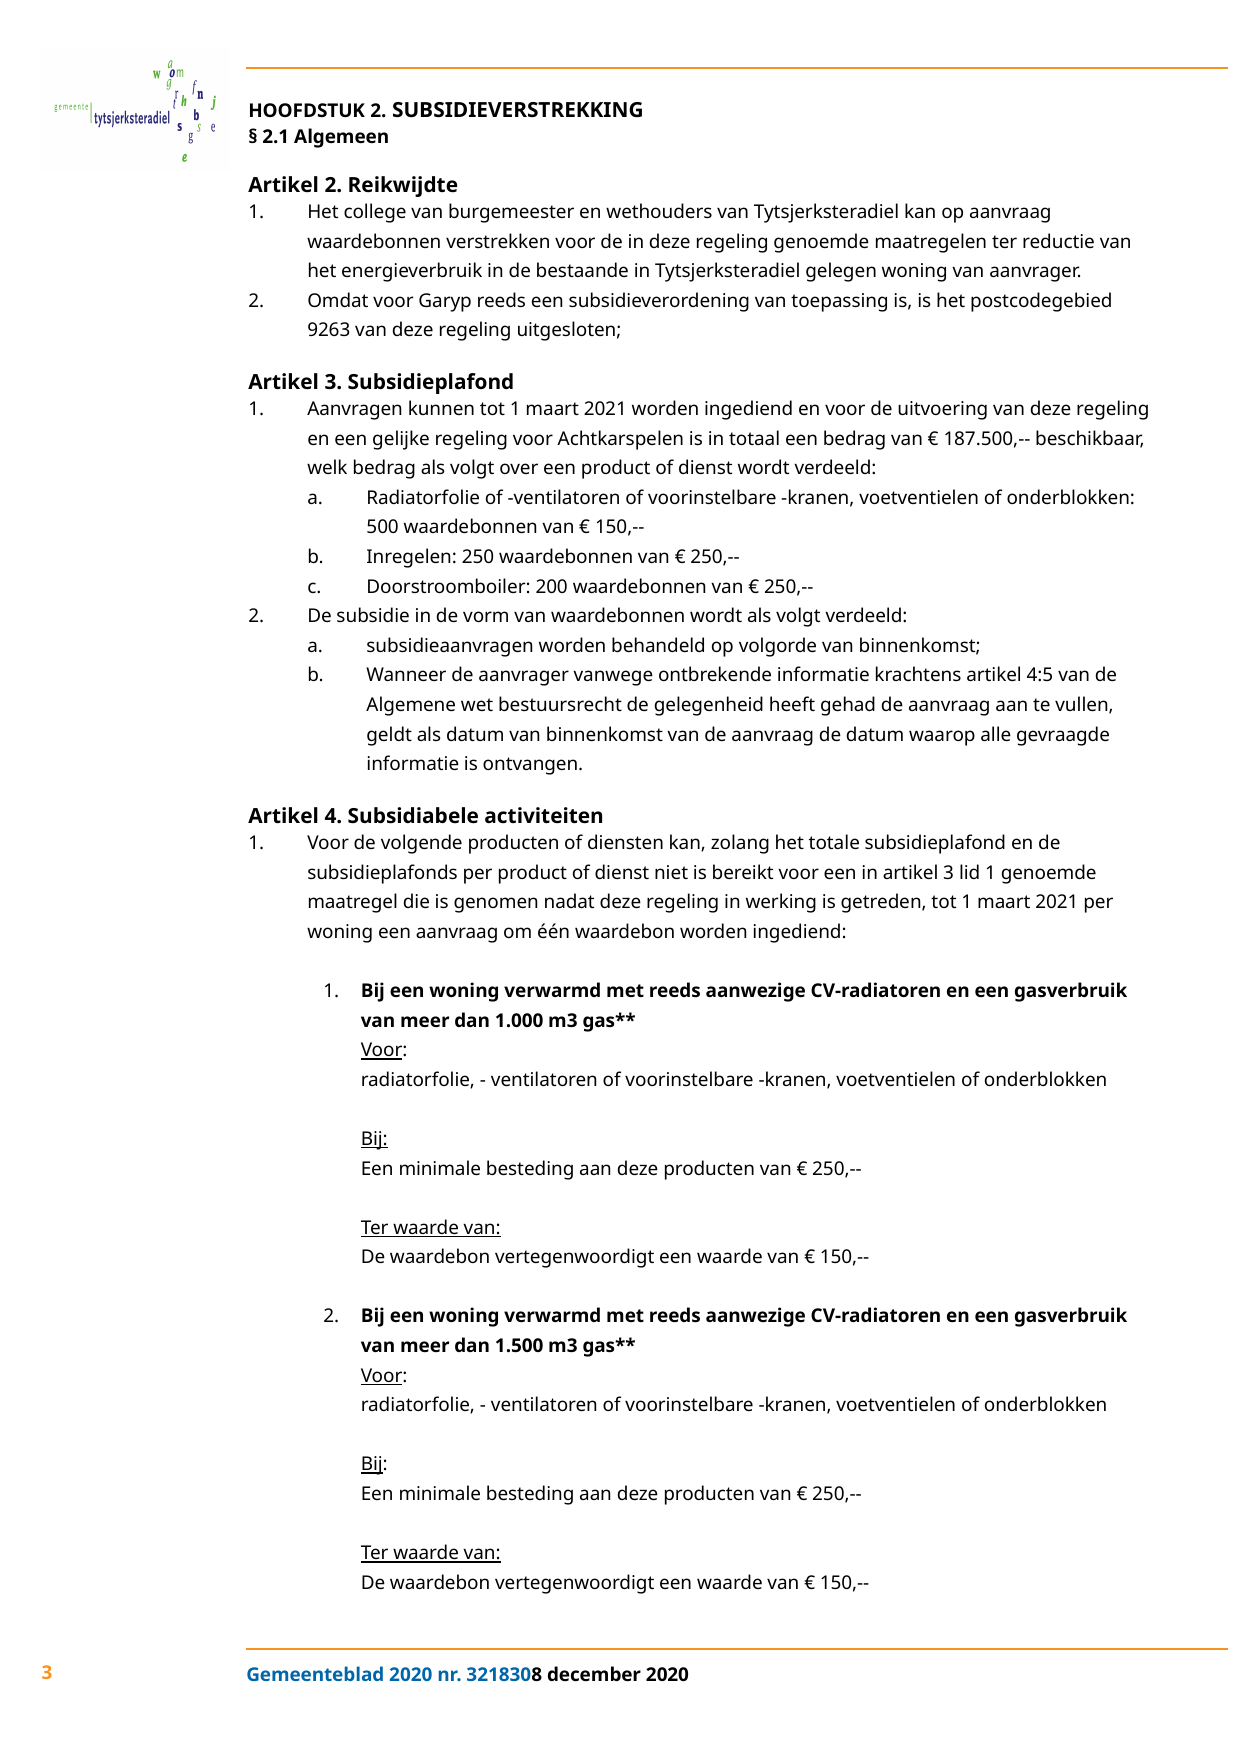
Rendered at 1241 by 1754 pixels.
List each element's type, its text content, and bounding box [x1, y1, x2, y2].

list radiatorfolie, - ventilatoren of voorinstelbare -kranen, voetventielen of onderblokken [323, 1066, 1152, 1092]
list Bij: [323, 1125, 1152, 1151]
text Artikel 2. Reikwijdte [248, 170, 1152, 198]
list Bij: [323, 1451, 1152, 1476]
list Voor de volgende producten of diensten kan, zolang het totale subsidieplafond en de subsidieplafonds per product of dienst niet is bereikt voor een in artikel 3 lid 1 genoemde maatregel die is genomen nadat deze regeling in werking is getreden, tot 1 maart 2021 per woning een aanvraag om één waardebon worden ingediend: [248, 829, 1152, 944]
list Omdat voor Garyp reeds een subsidieverordening van toepassing is, is het postcodegebied 9263 van deze regeling uitgesloten; [248, 287, 1152, 342]
list Ter waarde van: [323, 1214, 1152, 1239]
list De subsidie in de vorm van waardebonnen wordt als volgt verdeeld: [248, 602, 1152, 628]
list Voor: [323, 1036, 1152, 1062]
list Radiatorfolie of -ventilatoren of voorinstelbare -kranen, voetventielen of onderblokken: 500 waardebonnen van € 150,-- [307, 484, 1152, 539]
text Artikel 4. Subsidiabele activiteiten [248, 801, 1152, 829]
list De waardebon vertegenwoordigt een waarde van € 150,-- [323, 1243, 1152, 1269]
list Een minimale besteding aan deze producten van € 250,-- [323, 1155, 1152, 1180]
list Bij een woning verwarmd met reeds aanwezige CV-radiatoren en een gasverbruik van meer dan 1.000 m3 gas** [323, 977, 1152, 1032]
list Het college van burgemeester en wethouders van Tytsjerksteradiel kan op aanvraag waardebonnen verstrekken voor de in deze regeling genoemde maatregelen ter reductie van het energieverbruik in de bestaande in Tytsjerksteradiel gelegen woning van aanvrager. [248, 198, 1152, 283]
text Artikel 3. Subsidieplafond [248, 367, 1152, 395]
list De waardebon vertegenwoordigt een waarde van € 150,-- [323, 1569, 1152, 1594]
list Wanneer de aanvrager vanwege ontbrekende informatie krachtens artikel 4:5 van de Algemene wet bestuursrecht de gelegenheid heeft gehad de aanvraag aan te vullen, geldt als datum van binnenkomst van de aanvraag de datum waarop alle gevraagde informatie is ontvangen. [307, 662, 1152, 776]
list Inregelen: 250 waardebonnen van € 250,-- [307, 543, 1152, 569]
text HOOFDSTUK 2. SUBSIDIEVERSTREKKING [248, 95, 1152, 123]
list Bij een woning verwarmd met reeds aanwezige CV-radiatoren en een gasverbruik van meer dan 1.500 m3 gas** [323, 1303, 1152, 1358]
list Een minimale besteding aan deze producten van € 250,-- [323, 1480, 1152, 1506]
list radiatorfolie, - ventilatoren of voorinstelbare -kranen, voetventielen of onderblokken [323, 1391, 1152, 1417]
list Doorstroomboiler: 200 waardebonnen van € 250,-- [307, 573, 1152, 599]
list Aanvragen kunnen tot 1 maart 2021 worden ingediend en voor de uitvoering van deze regeling en een gelijke regeling voor Achtkarspelen is in totaal een bedrag van € 187.500,-- beschikbaar, welk bedrag als volgt over een product of dienst wordt verdeeld: [248, 395, 1152, 480]
picture [41, 47, 231, 172]
text § 2.1 Algemeen [248, 123, 1152, 149]
list Ter waarde van: [323, 1539, 1152, 1565]
list subsidieaanvragen worden behandeld op volgorde van binnenkomst; [307, 632, 1152, 658]
list Voor: [323, 1362, 1152, 1387]
